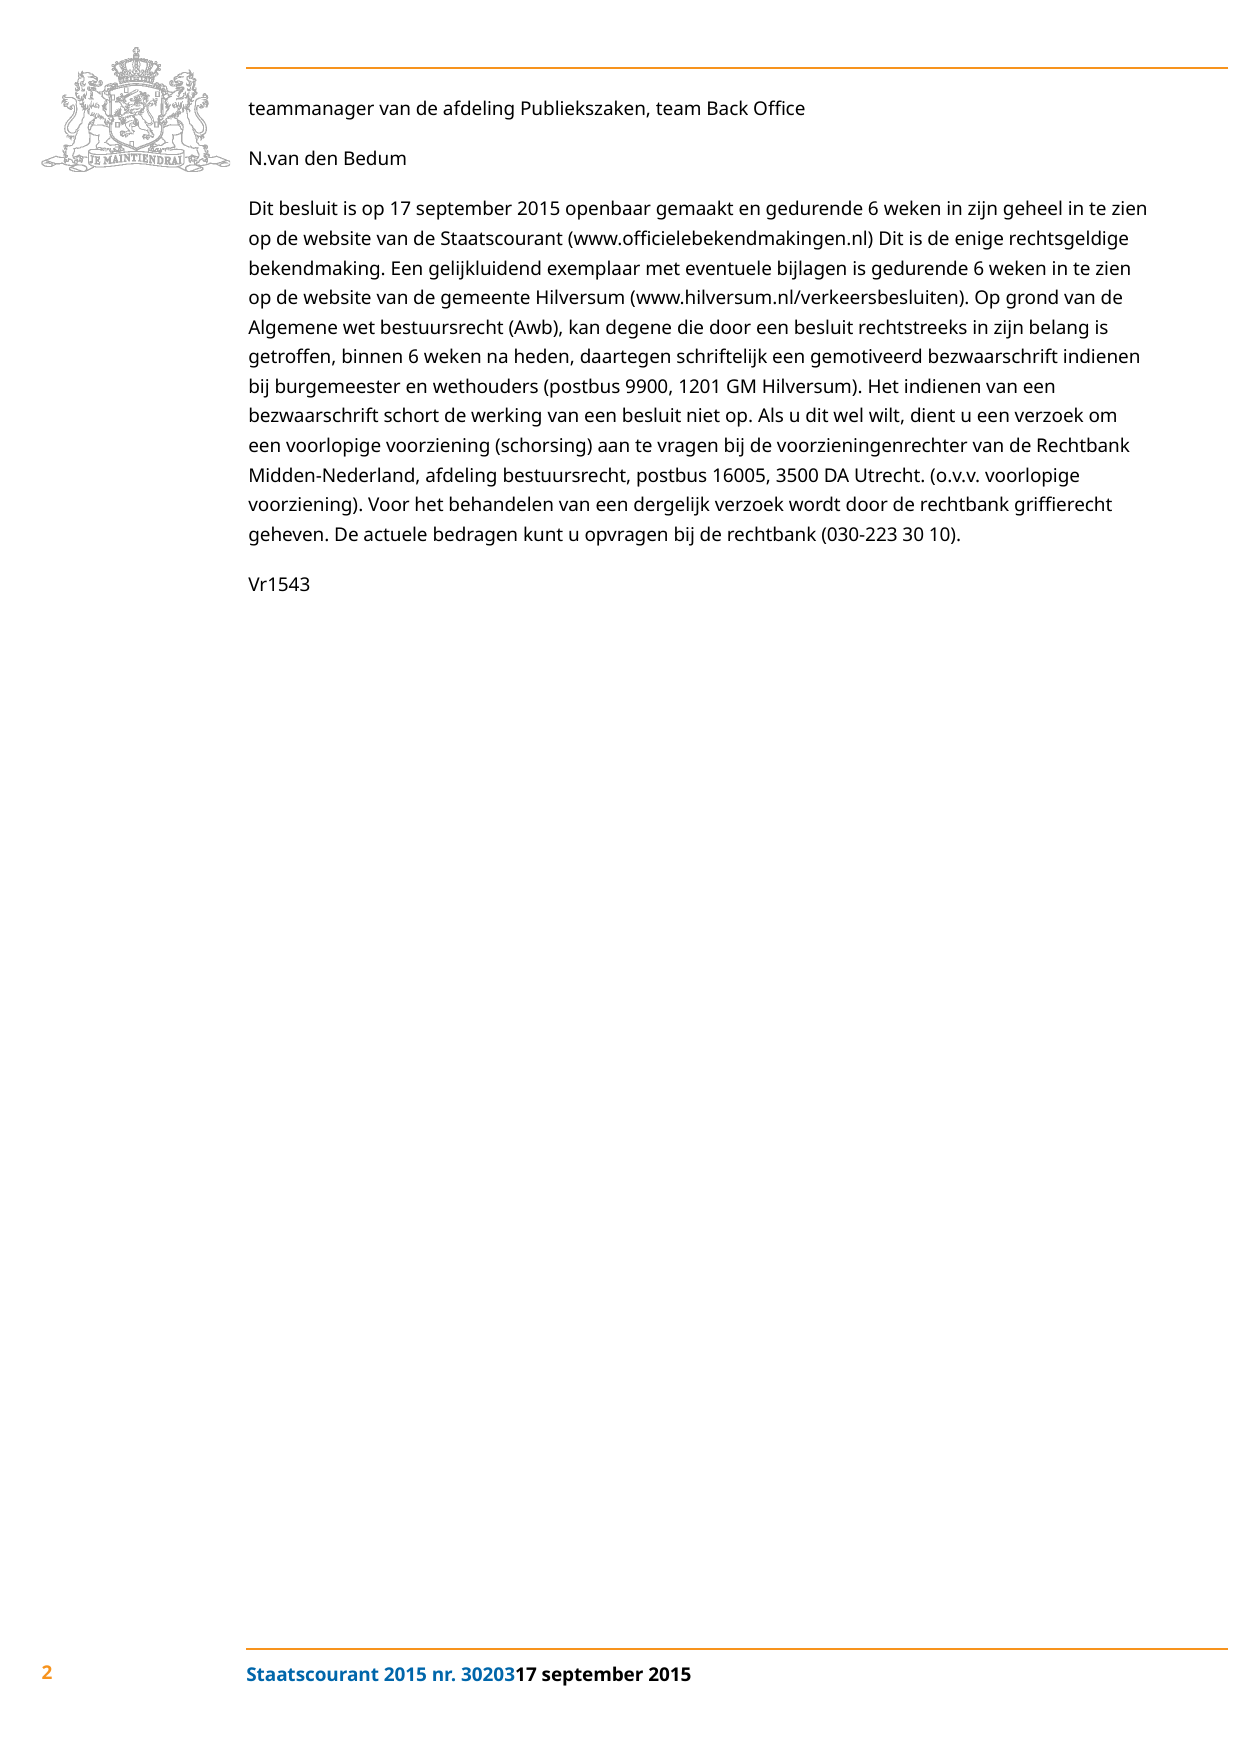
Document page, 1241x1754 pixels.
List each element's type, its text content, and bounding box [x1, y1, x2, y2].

text teammanager van de afdeling Publiekszaken, team Back Office [248, 95, 1152, 121]
text Dit besluit is op 17 september 2015 openbaar gemaakt en gedurende 6 weken in zijn geheel in te zien op de website van de Staatscourant (www.officielebekendmakingen.nl) Dit is de enige rechtsgeldige bekendmaking. Een gelijkluidend exemplaar met eventuele bijlagen is gedurende 6 weken in te zien op de website van de gemeente Hilversum (www.hilversum.nl/verkeersbesluiten). Op grond van de Algemene wet bestuursrecht (Awb), kan degene die door een besluit rechtstreeks in zijn belang is getroffen, binnen 6 weken na heden, daartegen schriftelijk een gemotiveerd bezwaarschrift indienen bij burgemeester en wethouders (postbus 9900, 1201 GM Hilversum). Het indienen van een bezwaarschrift schort de werking van een besluit niet op. Als u dit wel wilt, dient u een verzoek om een voorlopige voorziening (schorsing) aan te vragen bij de voorzieningenrechter van de Rechtbank Midden-Nederland, afdeling bestuursrecht, postbus 16005, 3500 DA Utrecht. (o.v.v. voorlopige voorziening). Voor het behandelen van een dergelijk verzoek wordt door de rechtbank griffierecht geheven. De actuele bedragen kunt u opvragen bij de rechtbank (030-223 30 10). [248, 196, 1152, 547]
picture [41, 47, 231, 172]
text Vr1543 [248, 571, 1152, 597]
text N.van den Bedum [248, 145, 1152, 171]
